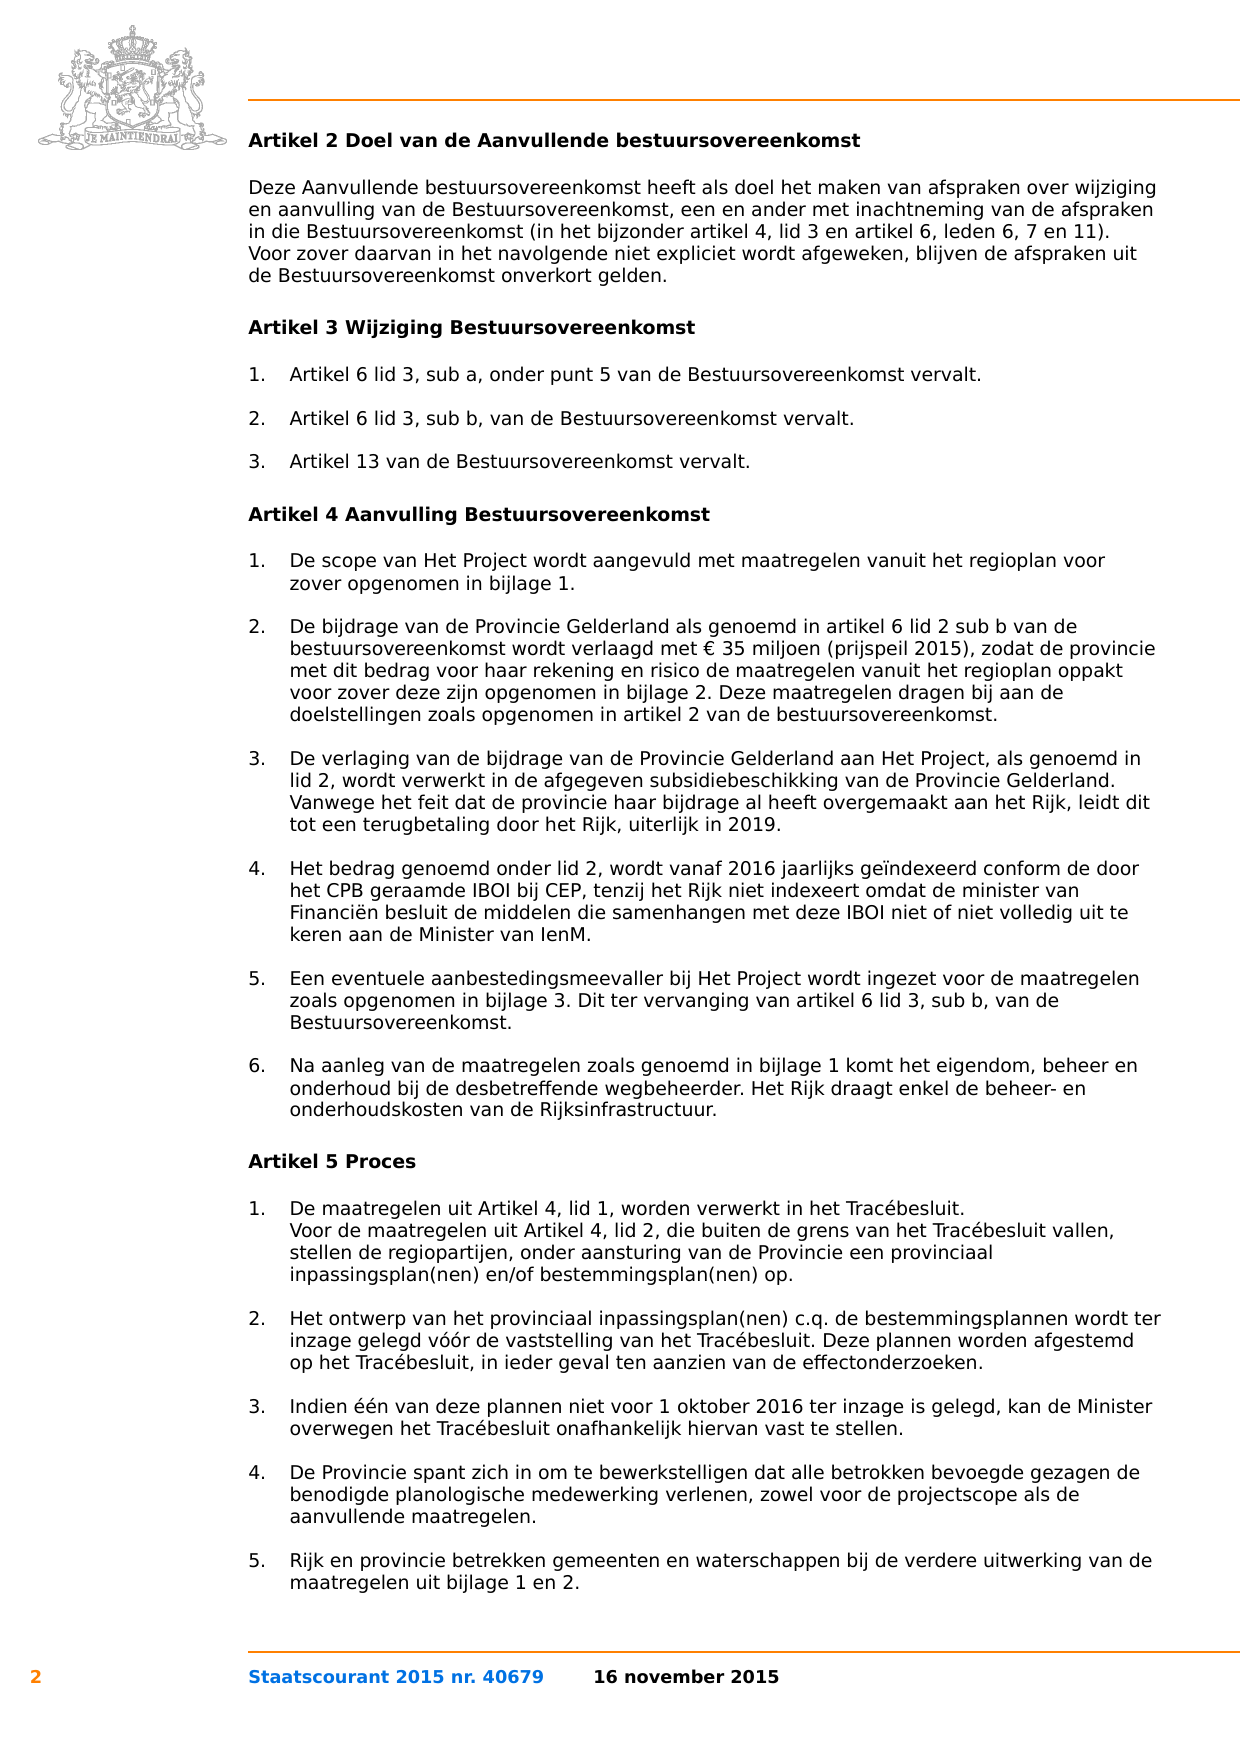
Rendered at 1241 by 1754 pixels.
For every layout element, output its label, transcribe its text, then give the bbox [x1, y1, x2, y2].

text 4. Het bedrag genoemd onder lid 2, wordt vanaf 2016 jaarlijks geïndexeerd conform de door het CPB geraamde IBOI bij CEP, tenzij het Rijk niet indexeert omdat de minister van Financiën besluit de middelen die samenhangen met deze IBOI niet of niet volledig uit te keren aan de Minister van IenM. [248, 858, 1163, 946]
text 5. Rijk en provincie betrekken gemeenten en waterschappen bij de verdere uitwerking van de maatregelen uit bijlage 1 en 2. [248, 1549, 1163, 1593]
text 1. De maatregelen uit Artikel 4, lid 1, worden verwerkt in het Tracébesluit. [248, 1198, 1163, 1220]
text 1. Artikel 6 lid 3, sub a, onder punt 5 van de Bestuursovereenkomst vervalt. [248, 364, 1163, 386]
text Voor de maatregelen uit Artikel 4, lid 2, die buiten de grens van het Tracébesluit vallen, stellen de regiopartijen, onder aansturing van de Provincie een provinciaal inpassingsplan(nen) en/of bestemmingsplan(nen) op. [289, 1220, 1163, 1286]
subtitle Artikel 2 Doel van de Aanvullende bestuursovereenkomst [248, 130, 1163, 152]
text 3. De verlaging van de bijdrage van de Provincie Gelderland aan Het Project, als genoemd in lid 2, wordt verwerkt in de afgegeven subsidiebeschikking van de Provincie Gelderland. Vanwege het feit dat de provincie haar bijdrage al heeft overgemaakt aan het Rijk, leidt dit tot een terugbetaling door het Rijk, uiterlijk in 2019. [248, 748, 1163, 836]
subtitle Artikel 5 Proces [248, 1151, 1163, 1173]
subtitle Artikel 3 Wijziging Bestuursovereenkomst [248, 317, 1163, 339]
text Voor zover daarvan in het navolgende niet expliciet wordt afgeweken, blijven de afspraken uit de Bestuursovereenkomst onverkort gelden. [248, 243, 1163, 287]
text 5. Een eventuele aanbestedingsmeevaller bij Het Project wordt ingezet voor de maatregelen zoals opgenomen in bijlage 3. Dit ter vervanging van artikel 6 lid 3, sub b, van de Bestuursovereenkomst. [248, 968, 1163, 1033]
text 3. Artikel 13 van de Bestuursovereenkomst vervalt. [248, 451, 1163, 473]
subtitle Artikel 4 Aanvulling Bestuursovereenkomst [248, 503, 1163, 525]
text 2. Artikel 6 lid 3, sub b, van de Bestuursovereenkomst vervalt. [248, 408, 1163, 429]
text 6. Na aanleg van de maatregelen zoals genoemd in bijlage 1 komt het eigendom, beheer en onderhoud bij de desbetreffende wegbeheerder. Het Rijk draagt enkel de beheer- en onderhoudskosten van de Rijksinfrastructuur. [248, 1055, 1163, 1121]
text 4. De Provincie spant zich in om te bewerkstelligen dat alle betrokken bevoegde gezagen de benodigde planologische medewerking verlenen, zowel voor de projectscope als de aanvullende maatregelen. [248, 1462, 1163, 1528]
picture [38, 25, 227, 150]
text 1. De scope van Het Project wordt aangevuld met maatregelen vanuit het regioplan voor zover opgenomen in bijlage 1. [248, 550, 1163, 594]
text 2. Het ontwerp van het provinciaal inpassingsplan(nen) c.q. de bestemmingsplannen wordt ter inzage gelegd vóór de vaststelling van het Tracébesluit. Deze plannen worden afgestemd op het Tracébesluit, in ieder geval ten aanzien van de effectonderzoeken. [248, 1308, 1163, 1374]
text 2. De bijdrage van de Provincie Gelderland als genoemd in artikel 6 lid 2 sub b van de bestuursovereenkomst wordt verlaagd met € 35 miljoen (prijspeil 2015), zodat de provincie met dit bedrag voor haar rekening en risico de maatregelen vanuit het regioplan oppakt voor zover deze zijn opgenomen in bijlage 2. Deze maatregelen dragen bij aan de doelstellingen zoals opgenomen in artikel 2 van de bestuursovereenkomst. [248, 616, 1163, 726]
text Deze Aanvullende bestuursovereenkomst heeft als doel het maken van afspraken over wijziging en aanvulling van de Bestuursovereenkomst, een en ander met inachtneming van de afspraken in die Bestuursovereenkomst (in het bijzonder artikel 4, lid 3 en artikel 6, leden 6, 7 en 11). [248, 177, 1163, 243]
text 3. Indien één van deze plannen niet voor 1 oktober 2016 ter inzage is gelegd, kan de Minister overwegen het Tracébesluit onafhankelijk hiervan vast te stellen. [248, 1396, 1163, 1440]
